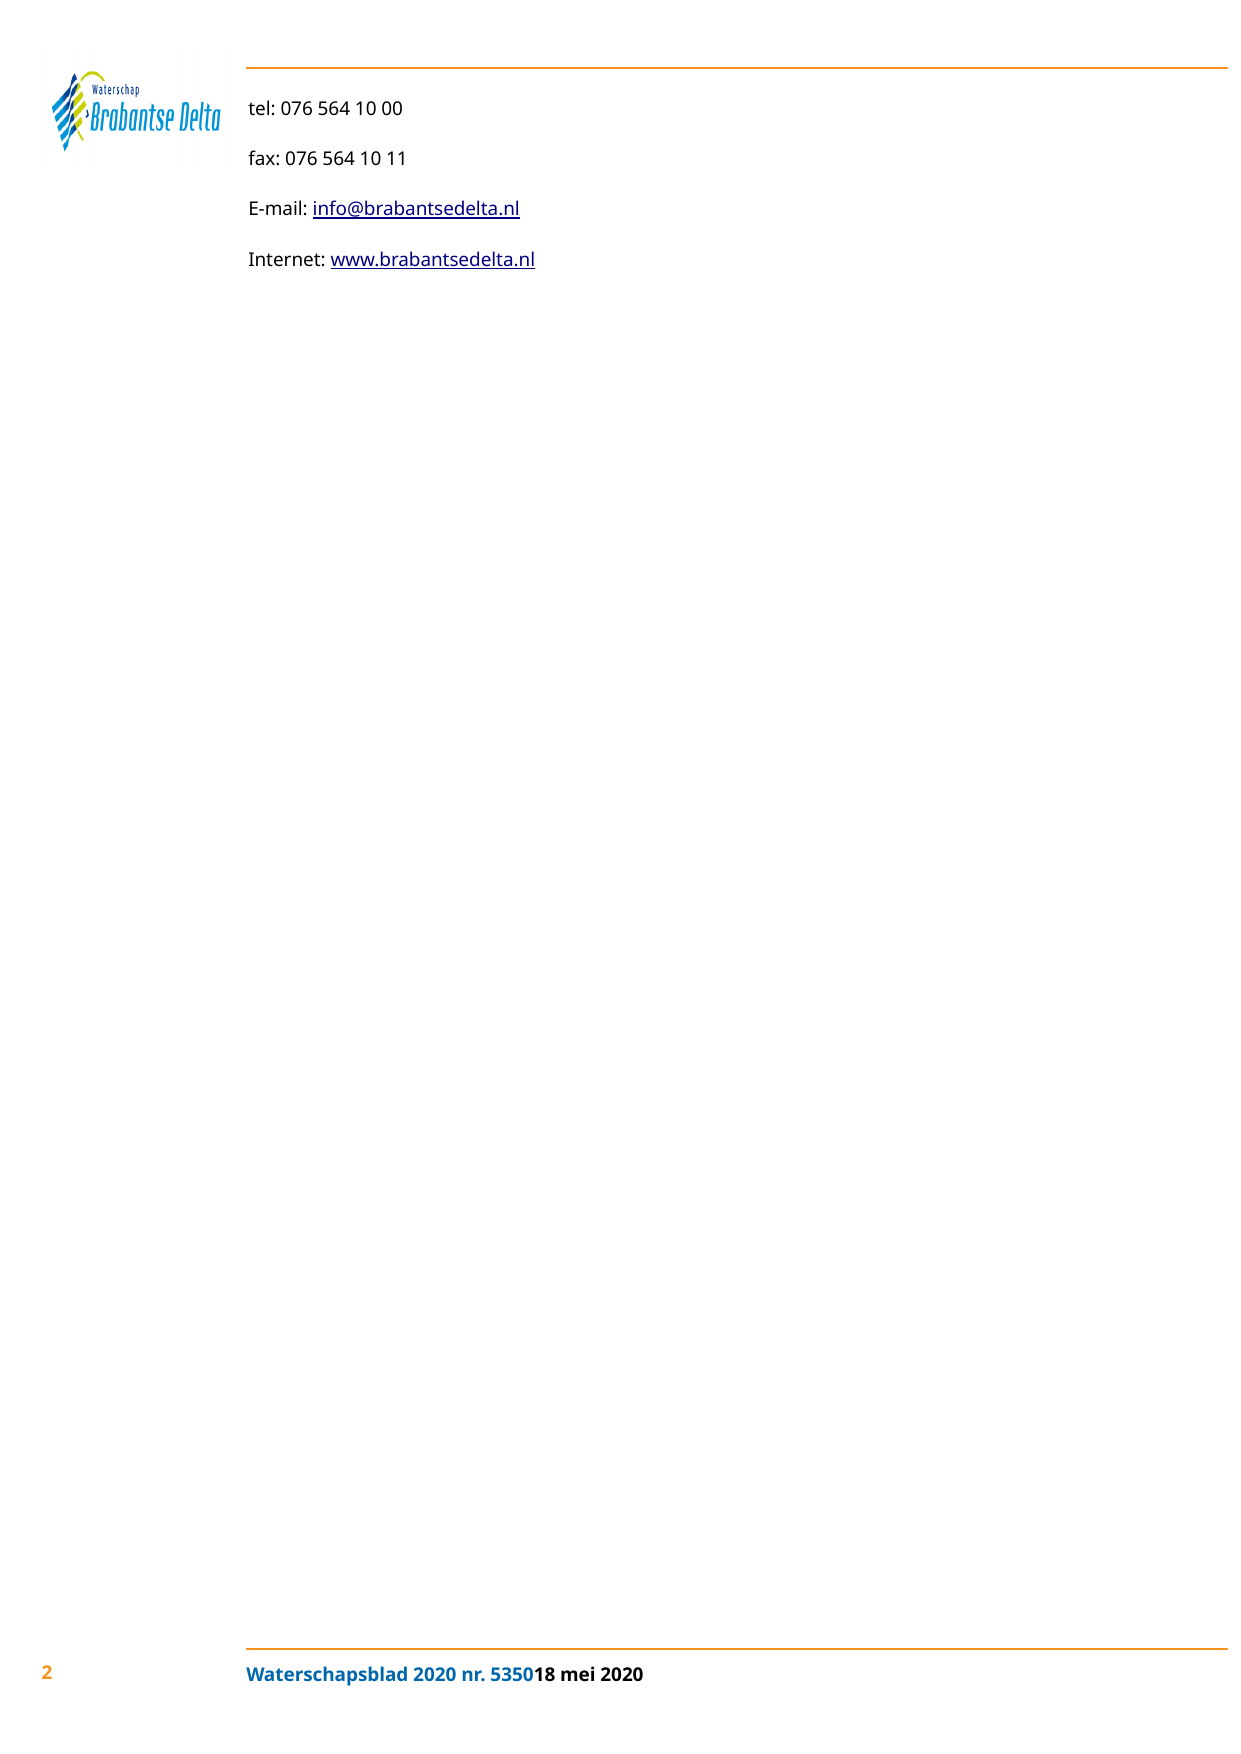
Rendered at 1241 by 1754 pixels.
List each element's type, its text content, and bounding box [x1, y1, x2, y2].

picture [41, 47, 231, 172]
text fax: 076 564 10 11 [248, 145, 1152, 171]
text tel: 076 564 10 00 [248, 95, 1152, 121]
text Internet: www.brabantsedelta.nl [248, 246, 1152, 272]
text E-mail: info@brabantsedelta.nl [248, 196, 1152, 221]
